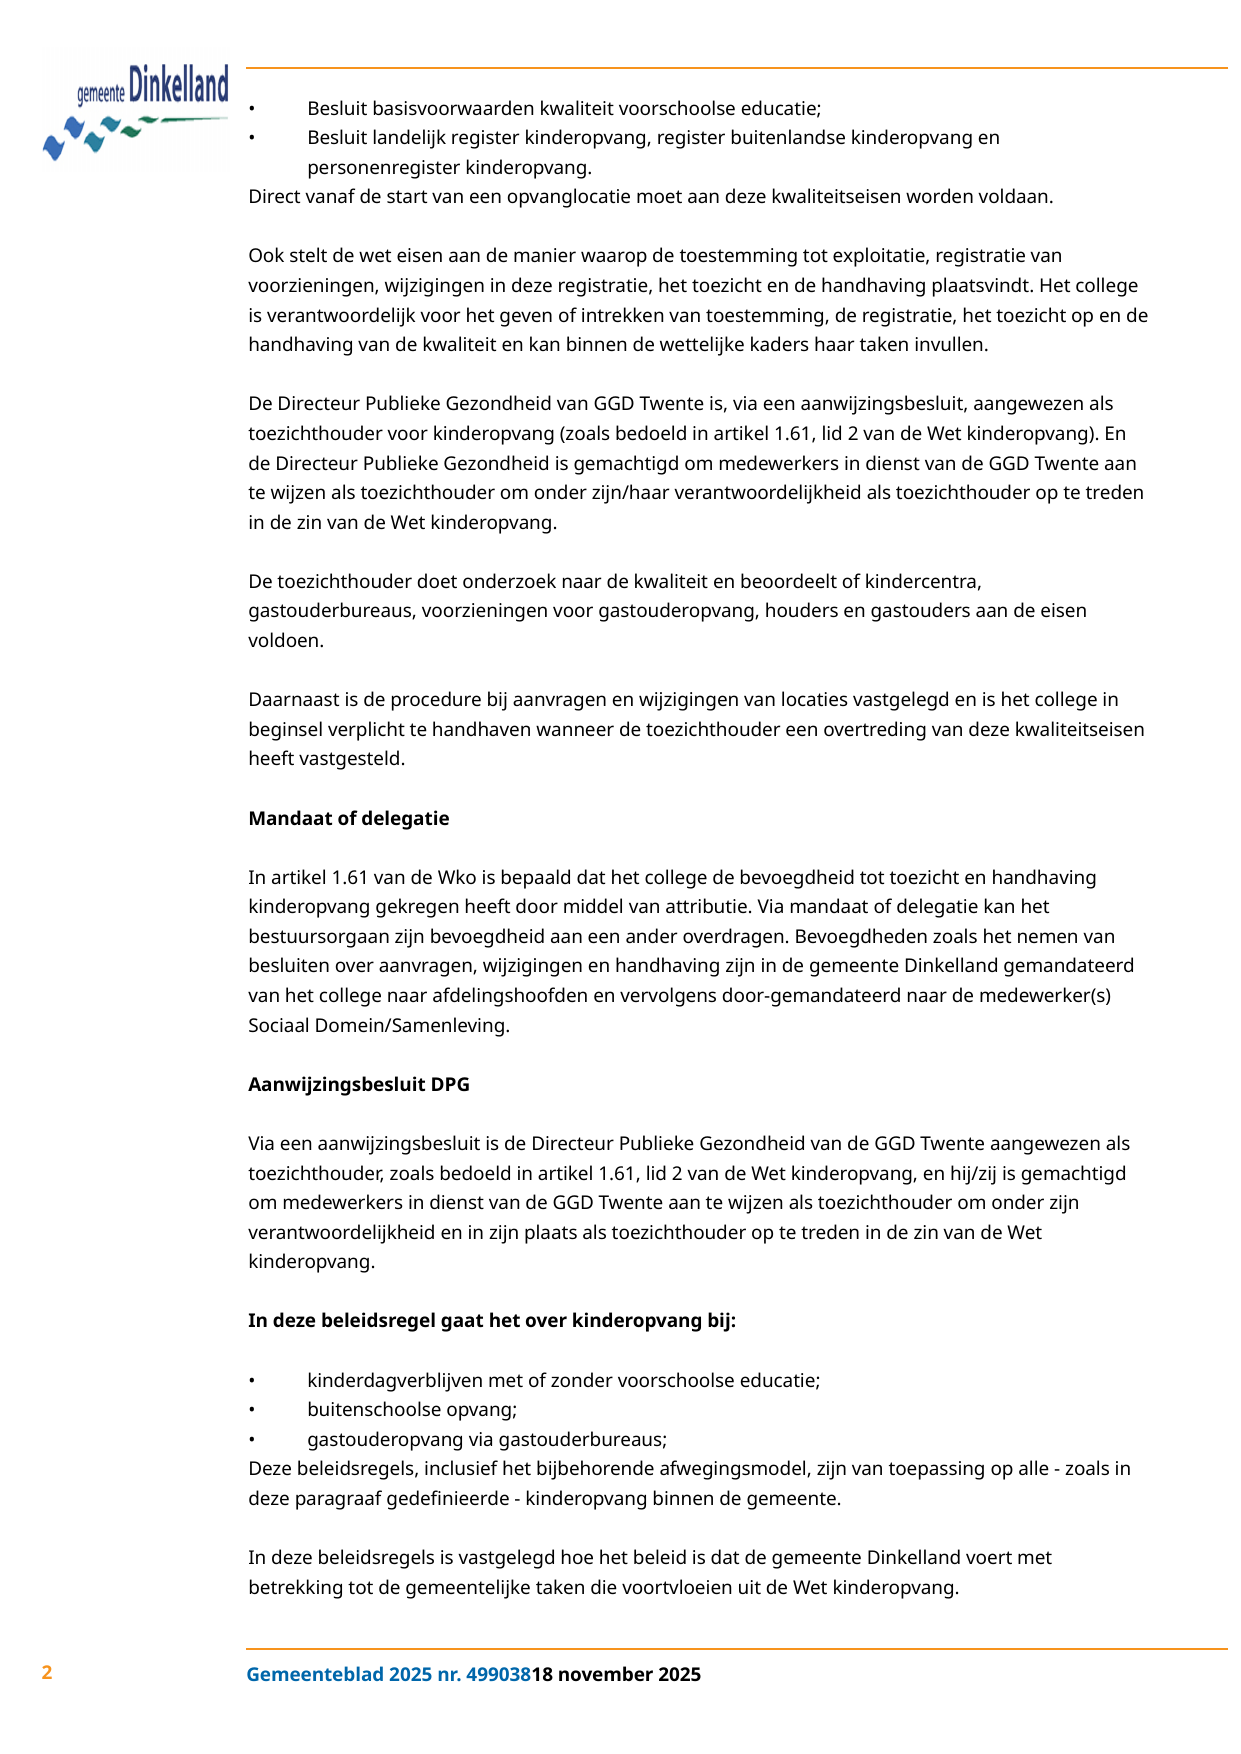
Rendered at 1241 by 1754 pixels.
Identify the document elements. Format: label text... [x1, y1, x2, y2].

list buitenschoolse opvang; [248, 1396, 1152, 1422]
picture [41, 47, 231, 172]
text In deze beleidsregel gaat het over kinderopvang bij: [248, 1308, 1152, 1333]
text De toezichthouder doet onderzoek naar de kwaliteit en beoordeelt of kindercentra, gastouderbureaus, voorzieningen voor gastouderopvang, houders en gastouders aan de eisen voldoen. [248, 568, 1152, 653]
text Via een aanwijzingsbesluit is de Directeur Publieke Gezondheid van de GGD Twente aangewezen als toezichthouder, zoals bedoeld in artikel 1.61, lid 2 van de Wet kinderopvang, en hij/zij is gemachtigd om medewerkers in dienst van de GGD Twente aan te wijzen als toezichthouder om onder zijn verantwoordelijkheid en in zijn plaats als toezichthouder op te treden in de zin van de Wet kinderopvang. [248, 1130, 1152, 1274]
list Besluit basisvoorwaarden kwaliteit voorschoolse educatie; [248, 95, 1152, 121]
text Direct vanaf de start van een opvanglocatie moet aan deze kwaliteitseisen worden voldaan. [248, 183, 1152, 209]
text Daarnaast is de procedure bij aanvragen en wijzigingen van locaties vastgelegd en is het college in beginsel verplicht te handhaven wanneer de toezichthouder een overtreding van deze kwaliteitseisen heeft vastgesteld. [248, 686, 1152, 771]
list kinderdagverblijven met of zonder voorschoolse educatie; [248, 1367, 1152, 1393]
text De Directeur Publieke Gezondheid van GGD Twente is, via een aanwijzingsbesluit, aangewezen als toezichthouder voor kinderopvang (zoals bedoeld in artikel 1.61, lid 2 van de Wet kinderopvang). En de Directeur Publieke Gezondheid is gemachtigd om medewerkers in dienst van de GGD Twente aan te wijzen als toezichthouder om onder zijn/haar verantwoordelijkheid als toezichthouder op te treden in de zin van de Wet kinderopvang. [248, 391, 1152, 535]
text In deze beleidsregels is vastgelegd hoe het beleid is dat de gemeente Dinkelland voert met betrekking tot de gemeentelijke taken die voortvloeien uit de Wet kinderopvang. [248, 1544, 1152, 1600]
text Deze beleidsregels, inclusief het bijbehorende afwegingsmodel, zijn van toepassing op alle - zoals in deze paragraaf gedefinieerde - kinderopvang binnen de gemeente. [248, 1456, 1152, 1511]
text In artikel 1.61 van de Wko is bepaald dat het college de bevoegdheid tot toezicht en handhaving kinderopvang gekregen heeft door middel van attributie. Via mandaat of delegatie kan het bestuursorgaan zijn bevoegdheid aan een ander overdragen. Bevoegdheden zoals het nemen van besluiten over aanvragen, wijzigingen en handhaving zijn in de gemeente Dinkelland gemandateerd van het college naar afdelingshoofden en vervolgens door-gemandateerd naar de medewerker(s) Sociaal Domein/Samenleving. [248, 864, 1152, 1038]
text Mandaat of delegatie [248, 805, 1152, 831]
list gastouderopvang via gastouderbureaus; [248, 1426, 1152, 1452]
list Besluit landelijk register kinderopvang, register buitenlandse kinderopvang en personenregister kinderopvang. [248, 124, 1152, 180]
text Aanwijzingsbesluit DPG [248, 1071, 1152, 1097]
text Ook stelt de wet eisen aan de manier waarop de toestemming tot exploitatie, registratie van voorzieningen, wijzigingen in deze registratie, het toezicht en de handhaving plaatsvindt. Het college is verantwoordelijk voor het geven of intrekken van toestemming, de registratie, het toezicht op en de handhaving van de kwaliteit en kan binnen de wettelijke kaders haar taken invullen. [248, 243, 1152, 357]
